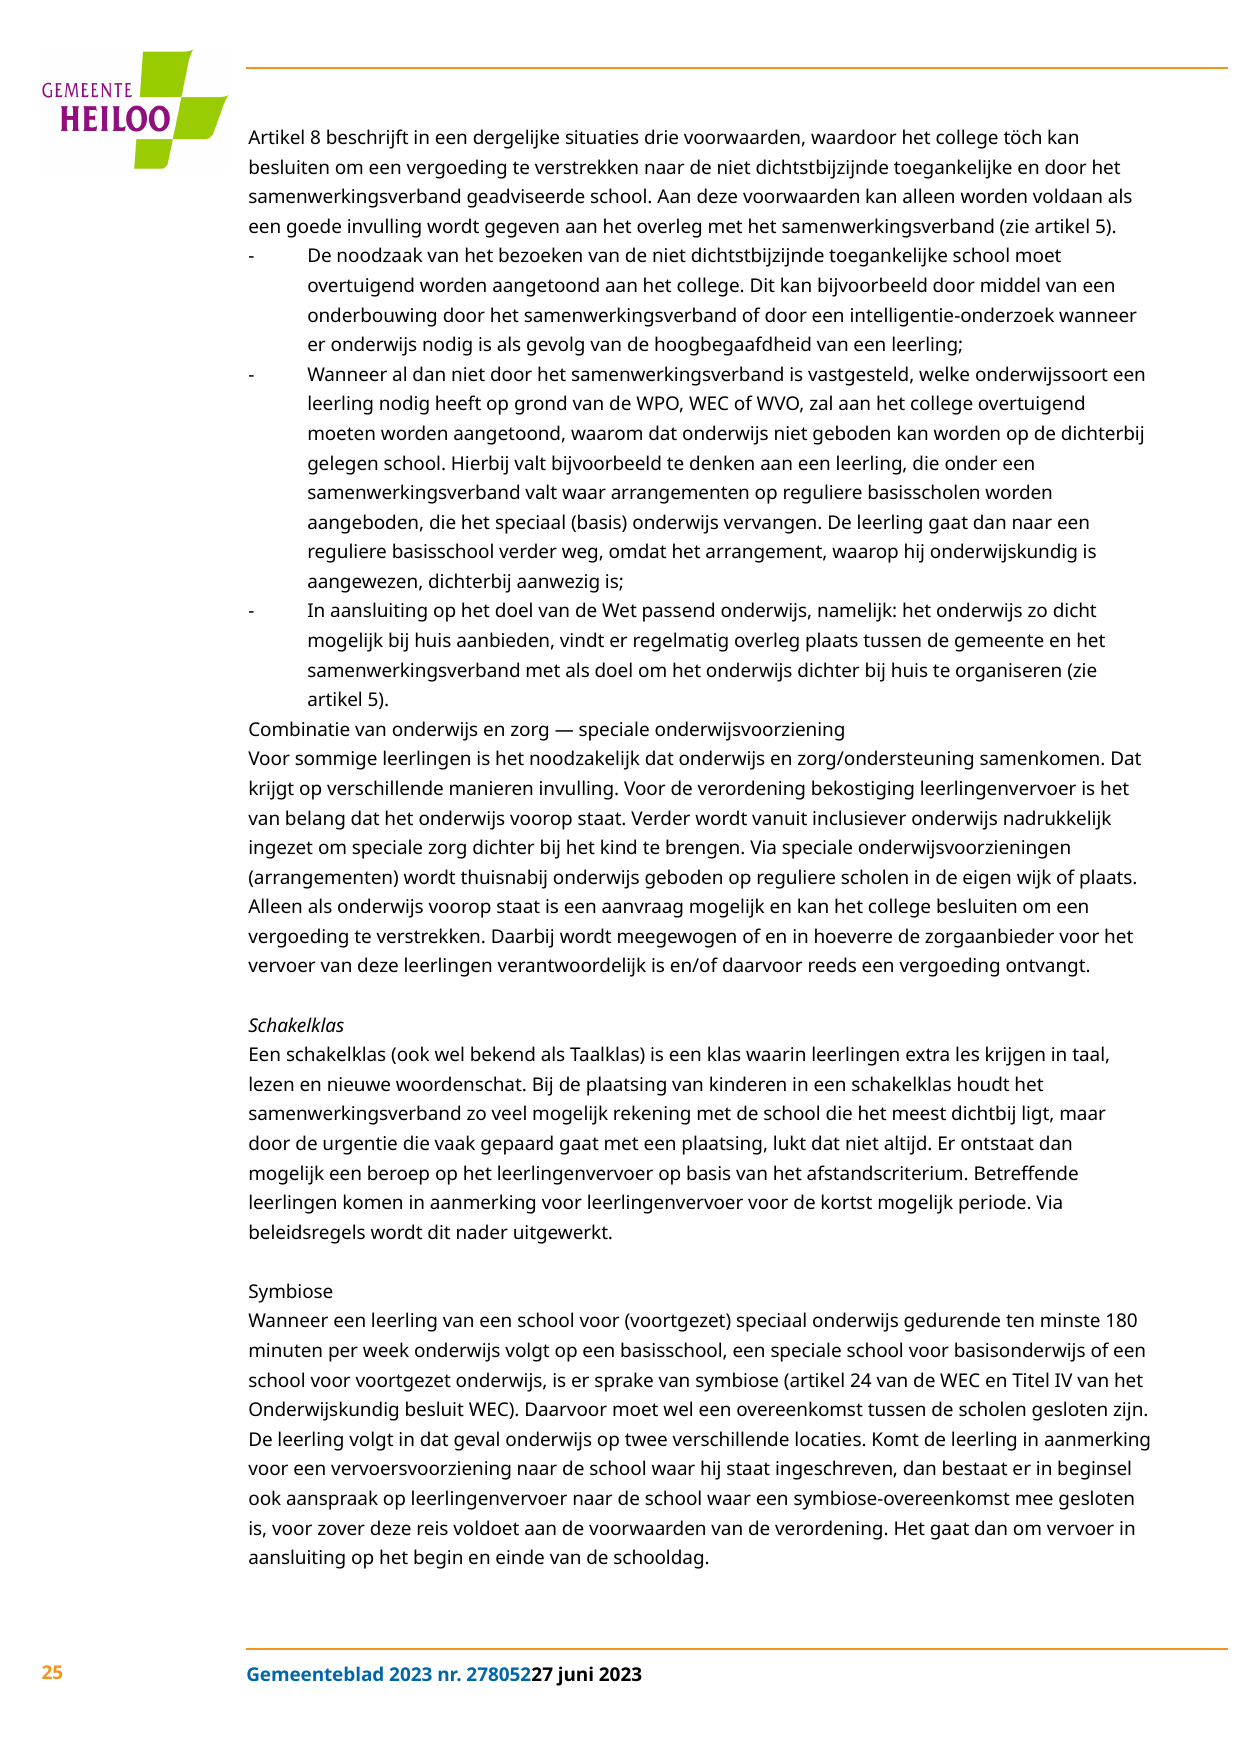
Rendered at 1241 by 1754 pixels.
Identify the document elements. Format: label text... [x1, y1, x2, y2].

text Voor sommige leerlingen is het noodzakelijk dat onderwijs en zorg/ondersteuning samenkomen. Dat krijgt op verschillende manieren invulling. Voor de verordening bekostiging leerlingenvervoer is het van belang dat het onderwijs voorop staat. Verder wordt vanuit inclusiever onderwijs nadrukkelijk ingezet om speciale zorg dichter bij het kind te brengen. Via speciale onderwijsvoorzieningen (arrangementen) wordt thuisnabij onderwijs geboden op reguliere scholen in de eigen wijk of plaats. Alleen als onderwijs voorop staat is een aanvraag mogelijk en kan het college besluiten om een vergoeding te verstrekken. Daarbij wordt meegewogen of en in hoeverre de zorgaanbieder voor het vervoer van deze leerlingen verantwoordelijk is en/of daarvoor reeds een vergoeding ontvangt. [248, 746, 1152, 978]
text Wanneer een leerling van een school voor (voortgezet) speciaal onderwijs gedurende ten minste 180 minuten per week onderwijs volgt op een basisschool, een speciale school voor basisonderwijs of een school voor voortgezet onderwijs, is er sprake van symbiose (artikel 24 van de WEC en Titel IV van het Onderwijskundig besluit WEC). Daarvoor moet wel een overeenkomst tussen de scholen gesloten zijn. De leerling volgt in dat geval onderwijs op twee verschillende locaties. Komt de leerling in aanmerking voor een vervoersvoorziening naar de school waar hij staat ingeschreven, dan bestaat er in beginsel ook aanspraak op leerlingenvervoer naar de school waar een symbiose-overeenkomst mee gesloten is, voor zover deze reis voldoet aan de voorwaarden van de verordening. Het gaat dan om vervoer in aansluiting op het begin en einde van de schooldag. [248, 1308, 1152, 1570]
text Artikel 8 beschrijft in een dergelijke situaties drie voorwaarden, waardoor het college töch kan besluiten om een vergoeding te verstrekken naar de niet dichtstbijzijnde toegankelijke en door het samenwerkingsverband geadviseerde school. Aan deze voorwaarden kan alleen worden voldaan als een goede invulling wordt gegeven aan het overleg met het samenwerkingsverband (zie artikel 5). [248, 124, 1152, 239]
text Combinatie van onderwijs en zorg — speciale onderwijsvoorziening [248, 716, 1152, 742]
picture [41, 47, 231, 172]
text Symbiose [248, 1278, 1152, 1304]
text Schakelklas [248, 1012, 1152, 1038]
list In aansluiting op het doel van de Wet passend onderwijs, namelijk: het onderwijs zo dicht mogelijk bij huis aanbieden, vindt er regelmatig overleg plaats tussen de gemeente en het samenwerkingsverband met als doel om het onderwijs dichter bij huis te organiseren (zie artikel 5). [248, 598, 1152, 712]
list De noodzaak van het bezoeken van de niet dichtstbijzijnde toegankelijke school moet overtuigend worden aangetoond aan het college. Dit kan bijvoorbeeld door middel van een onderbouwing door het samenwerkingsverband of door een intelligentie-onderzoek wanneer er onderwijs nodig is als gevolg van de hoogbegaafdheid van een leerling; [248, 243, 1152, 357]
text Een schakelklas (ook wel bekend als Taalklas) is een klas waarin leerlingen extra les krijgen in taal, lezen en nieuwe woordenschat. Bij de plaatsing van kinderen in een schakelklas houdt het samenwerkingsverband zo veel mogelijk rekening met de school die het meest dichtbij ligt, maar door de urgentie die vaak gepaard gaat met een plaatsing, lukt dat niet altijd. Er ontstaat dan mogelijk een beroep op het leerlingenvervoer op basis van het afstandscriterium. Betreffende leerlingen komen in aanmerking voor leerlingenvervoer voor de kortst mogelijk periode. Via beleidsregels wordt dit nader uitgewerkt. [248, 1041, 1152, 1245]
list Wanneer al dan niet door het samenwerkingsverband is vastgesteld, welke onderwijssoort een leerling nodig heeft op grond van de WPO, WEC of WVO, zal aan het college overtuigend moeten worden aangetoond, waarom dat onderwijs niet geboden kan worden op de dichterbij gelegen school. Hierbij valt bijvoorbeeld te denken aan een leerling, die onder een samenwerkingsverband valt waar arrangementen op reguliere basisscholen worden aangeboden, die het speciaal (basis) onderwijs vervangen. De leerling gaat dan naar een reguliere basisschool verder weg, omdat het arrangement, waarop hij onderwijskundig is aangewezen, dichterbij aanwezig is; [248, 361, 1152, 594]
